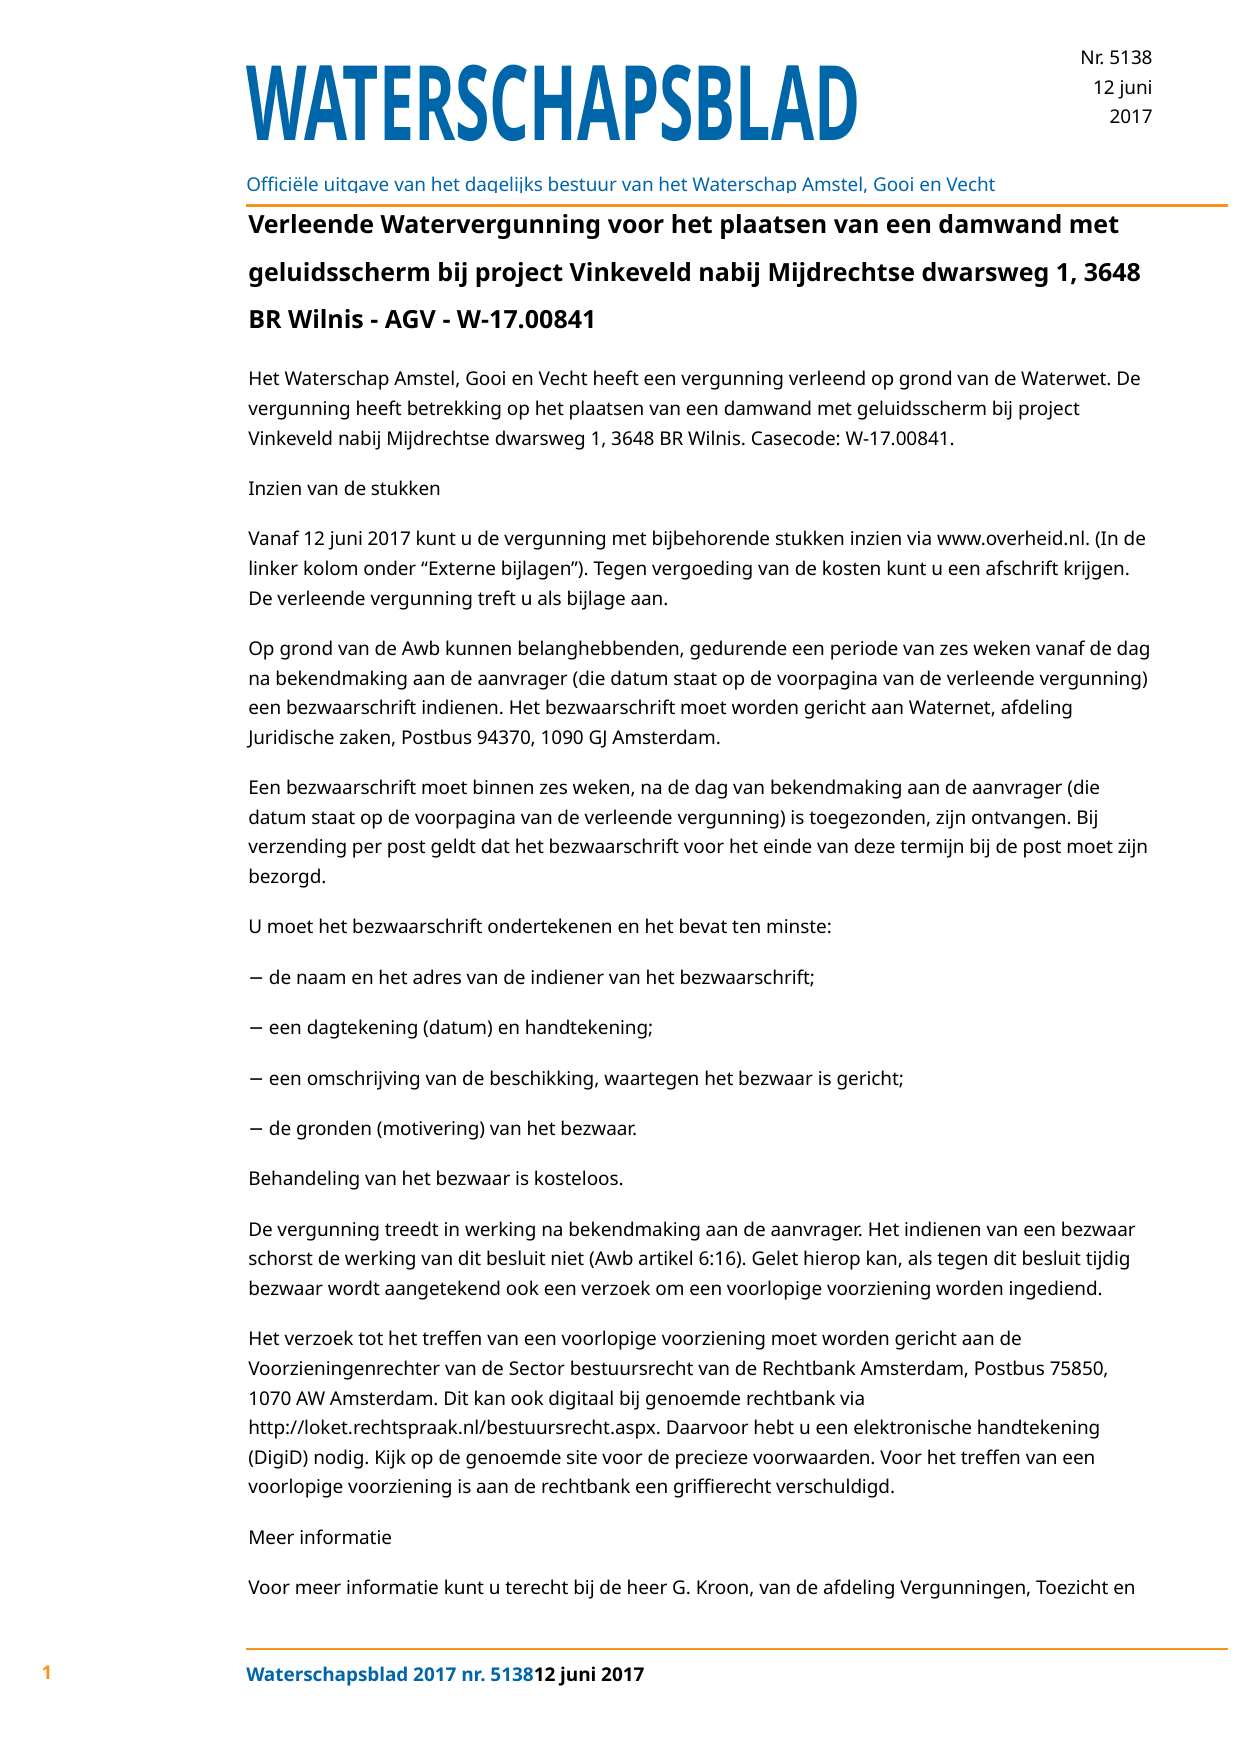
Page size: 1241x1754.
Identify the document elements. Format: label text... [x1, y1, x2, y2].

text − de naam en het adres van de indiener van het bezwaarschrift; [248, 964, 1152, 989]
text Meer informatie [248, 1524, 1152, 1549]
picture [41, 47, 231, 172]
text Voor meer informatie kunt u terecht bij de heer G. Kroon, van de afdeling Vergunningen, Toezicht en [248, 1574, 1152, 1600]
text Inzien van de stukken [248, 475, 1152, 501]
text Vanaf 12 juni 2017 kunt u de vergunning met bijbehorende stukken inzien via www.overheid.nl. (In de linker kolom onder “Externe bijlagen”). Tegen vergoeding van de kosten kunt u een afschrift krijgen. De verleende vergunning treft u als bijlage aan. [248, 526, 1152, 610]
text Het Waterschap Amstel, Gooi en Vecht heeft een vergunning verleend op grond van de Waterwet. De vergunning heeft betrekking op het plaatsen van een damwand met geluidsscherm bij project Vinkeveld nabij Mijdrechtse dwarsweg 1, 3648 BR Wilnis. Casecode: W-17.00841. [248, 366, 1152, 450]
text Behandeling van het bezwaar is kosteloos. [248, 1166, 1152, 1191]
text Op grond van de Awb kunnen belanghebbenden, gedurende een periode van zes weken vanaf de dag na bekendmaking aan de aanvrager (die datum staat op de voorpagina van de verleende vergunning) een bezwaarschrift indienen. Het bezwaarschrift moet worden gericht aan Waternet, afdeling Juridische zaken, Postbus 94370, 1090 GJ Amsterdam. [248, 635, 1152, 749]
text U moet het bezwaarschrift ondertekenen en het bevat ten minste: [248, 913, 1152, 939]
text Verleende Watervergunning voor het plaatsen van een damwand met geluidsscherm bij project Vinkeveld nabij Mijdrechtse dwarsweg 1, 3648 BR Wilnis - AGV - W-17.00841 [248, 207, 1152, 336]
text − een dagtekening (datum) en handtekening; [248, 1014, 1152, 1040]
text − een omschrijving van de beschikking, waartegen het bezwaar is gericht; [248, 1065, 1152, 1090]
text − de gronden (motivering) van het bezwaar. [248, 1115, 1152, 1141]
text Het verzoek tot het treffen van een voorlopige voorziening moet worden gericht aan de Voorzieningenrechter van de Sector bestuursrecht van de Rechtbank Amsterdam, Postbus 75850, 1070 AW Amsterdam. Dit kan ook digitaal bij genoemde rechtbank via http://loket.rechtspraak.nl/bestuursrecht.aspx. Daarvoor hebt u een elektronische handtekening (DigiD) nodig. Kijk op de genoemde site voor de precieze voorwaarden. Voor het treffen van een voorlopige voorziening is aan de rechtbank een griffierecht verschuldigd. [248, 1326, 1152, 1499]
text Een bezwaarschrift moet binnen zes weken, na de dag van bekendmaking aan de aanvrager (die datum staat op de voorpagina van de verleende vergunning) is toegezonden, zijn ontvangen. Bij verzending per post geldt dat het bezwaarschrift voor het einde van deze termijn bij de post moet zijn bezorgd. [248, 774, 1152, 889]
text De vergunning treedt in werking na bekendmaking aan de aanvrager. Het indienen van een bezwaar schorst de werking van dit besluit niet (Awb artikel 6:16). Gelet hierop kan, als tegen dit besluit tijdig bezwaar wordt aangetekend ook een verzoek om een voorlopige voorziening worden ingediend. [248, 1216, 1152, 1301]
